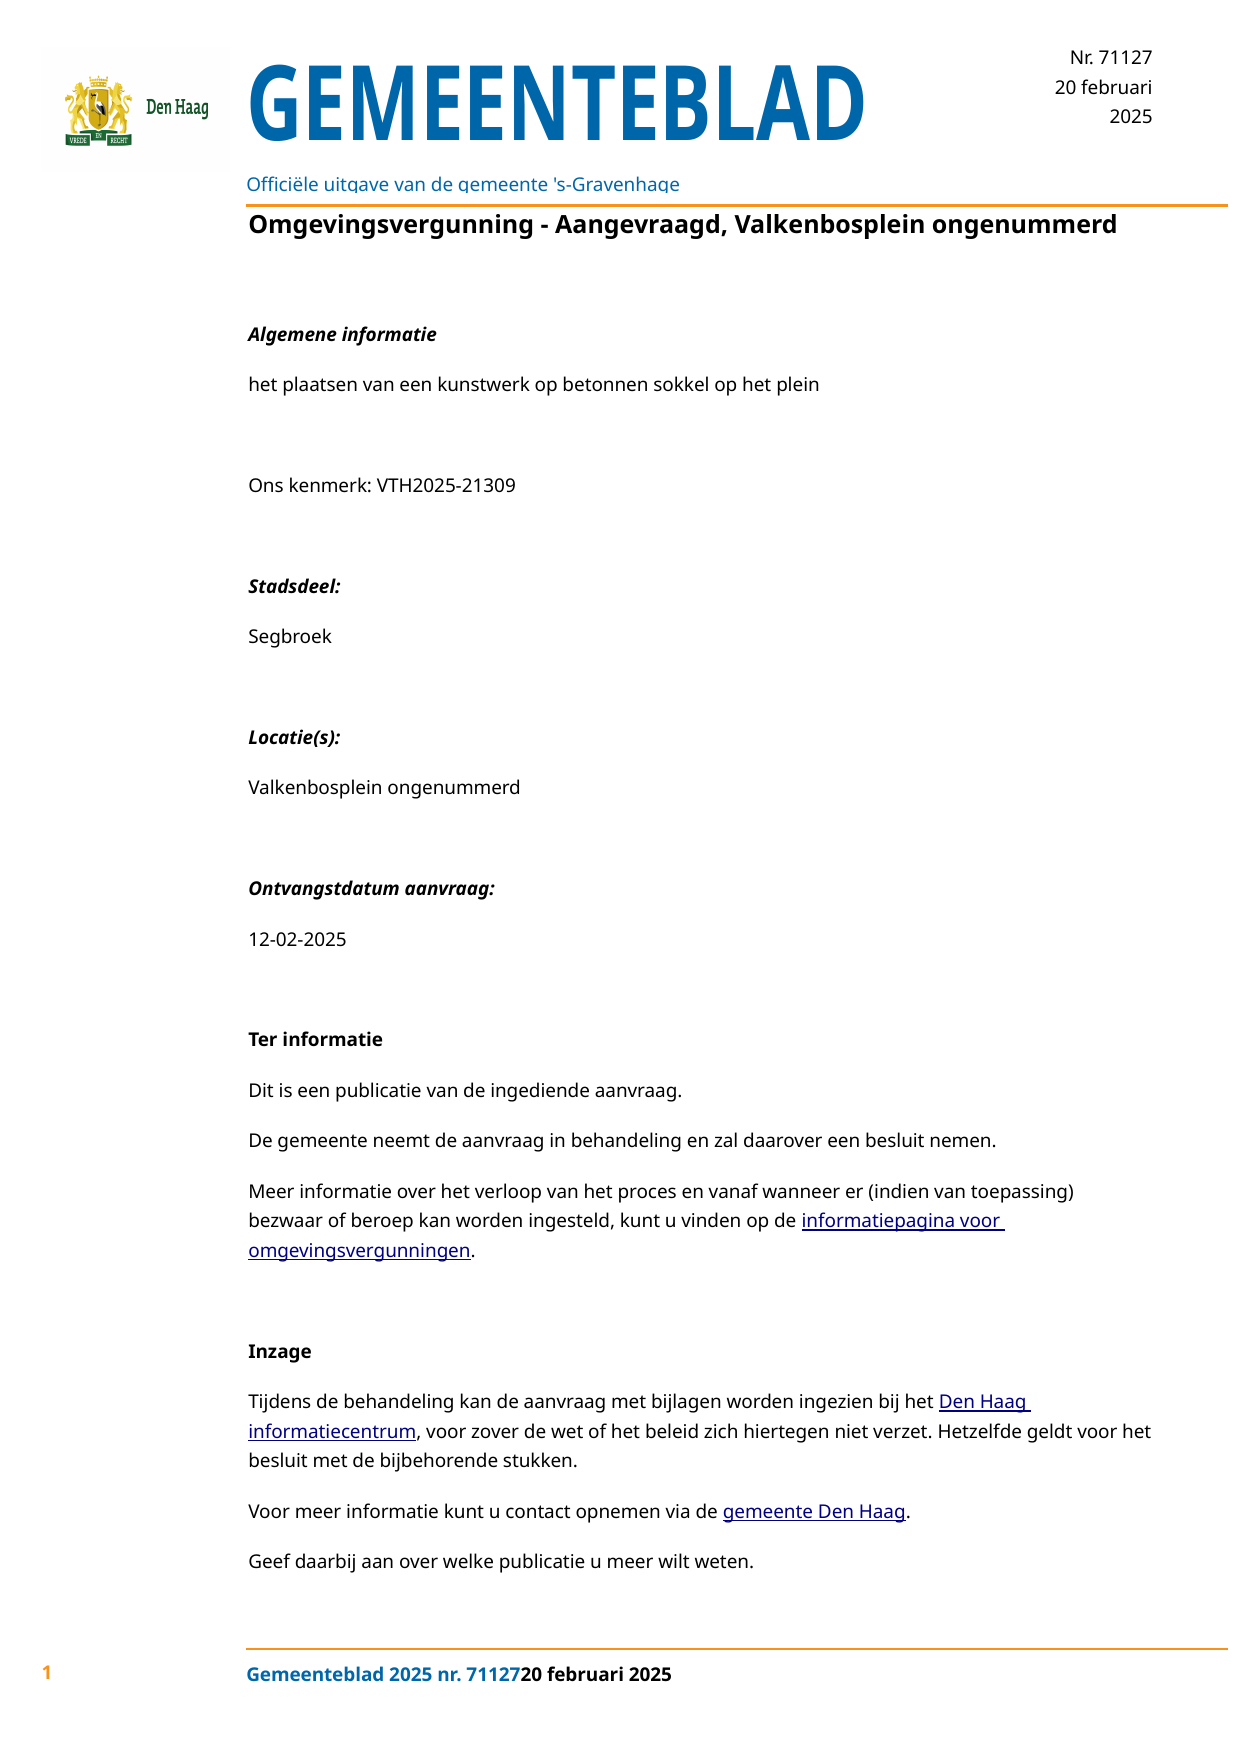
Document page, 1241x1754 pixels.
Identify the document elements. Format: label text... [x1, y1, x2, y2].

text 12-02-2025 [248, 926, 1152, 951]
text Ter informatie [248, 1027, 1152, 1052]
text Dit is een publicatie van de ingediende aanvraag. [248, 1077, 1152, 1103]
text Tijdens de behandeling kan de aanvraag met bijlagen worden ingezien bij het Den Haag informatiecentrum, voor zover de wet of het beleid zich hiertegen niet verzet. Hetzelfde geldt voor het besluit met de bijbehorende stukken. [248, 1388, 1152, 1473]
text Meer informatie over het verloop van het proces en vanaf wanneer er (indien van toepassing) bezwaar of beroep kan worden ingesteld, kunt u vinden op de informatiepagina voor omgevingsvergunningen. [248, 1178, 1152, 1263]
text Stadsdeel: [248, 573, 1152, 598]
text Ontvangstdatum aanvraag: [248, 875, 1152, 901]
text Segbroek [248, 623, 1152, 649]
text Inzage [248, 1338, 1152, 1363]
text Valkenbosplein ongenummerd [248, 774, 1152, 800]
text Omgevingsvergunning - Aangevraagd, Valkenbosplein ongenummerd [248, 207, 1152, 241]
text het plaatsen van een kunstwerk op betonnen sokkel op het plein [248, 371, 1152, 397]
text Ons kenmerk: VTH2025-21309 [248, 472, 1152, 498]
picture [41, 47, 231, 172]
text Geef daarbij aan over welke publicatie u meer wilt weten. [248, 1548, 1152, 1574]
text Voor meer informatie kunt u contact opnemen via de gemeente Den Haag. [248, 1498, 1152, 1523]
text De gemeente neemt de aanvraag in behandeling en zal daarover een besluit nemen. [248, 1127, 1152, 1153]
text Algemene informatie [248, 321, 1152, 346]
text Locatie(s): [248, 724, 1152, 750]
